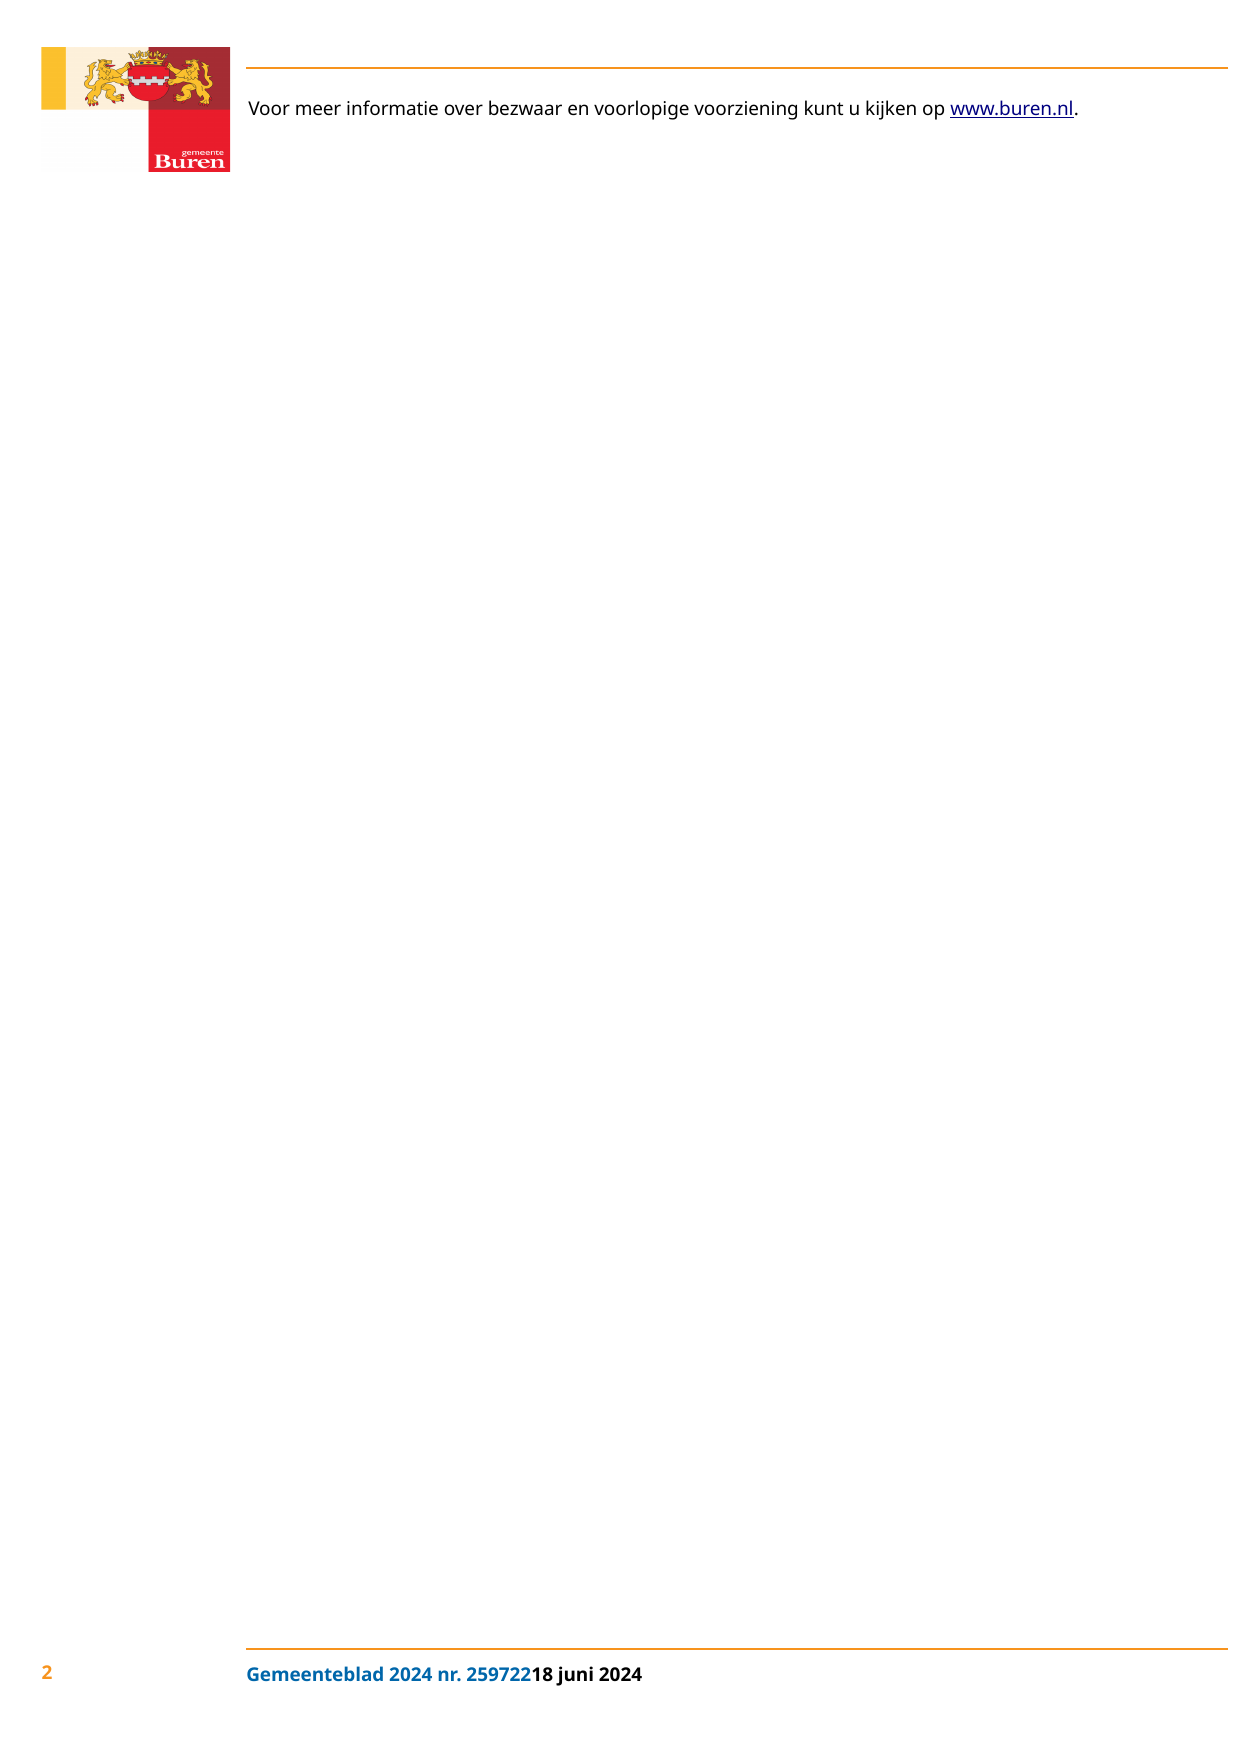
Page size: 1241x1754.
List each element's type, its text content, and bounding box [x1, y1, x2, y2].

text Voor meer informatie over bezwaar en voorlopige voorziening kunt u kijken op www.buren.nl. [248, 95, 1152, 121]
picture [41, 47, 231, 172]
